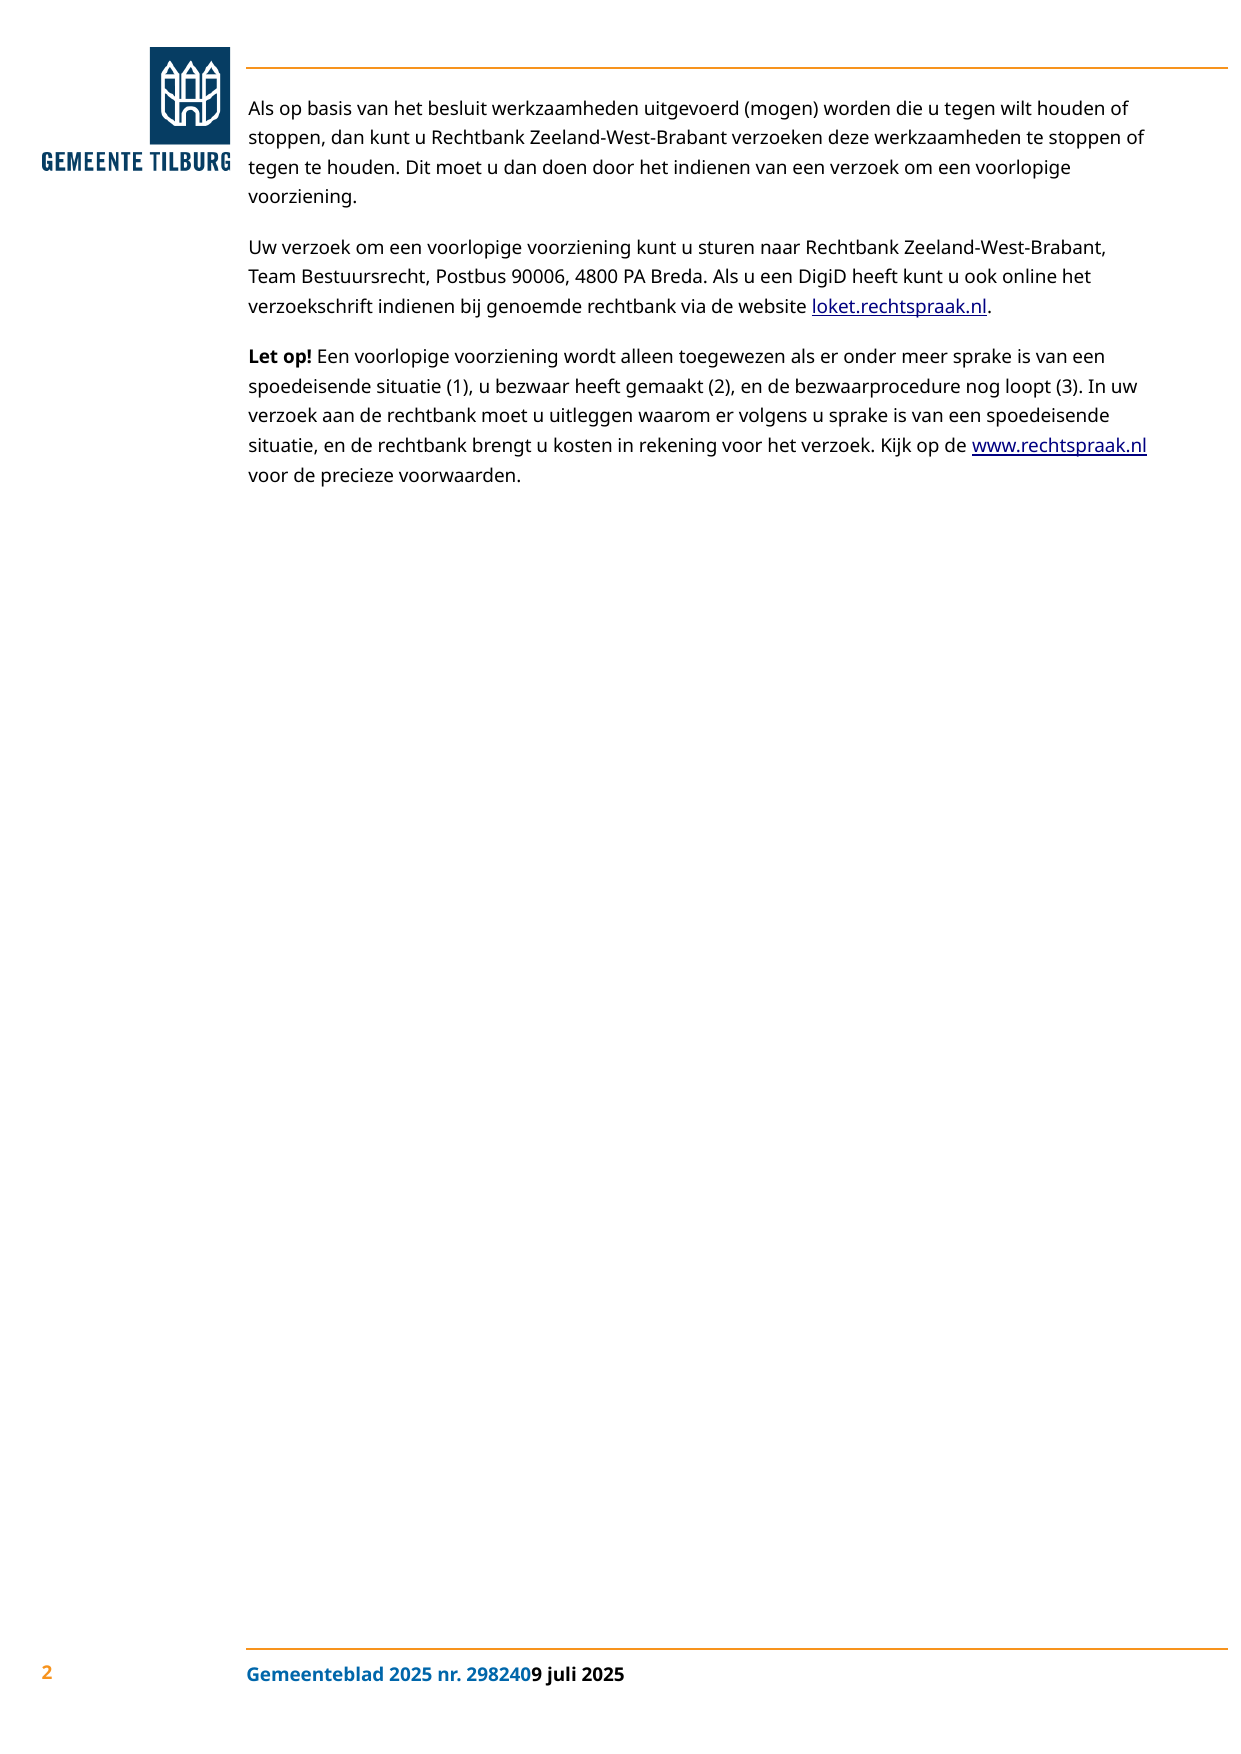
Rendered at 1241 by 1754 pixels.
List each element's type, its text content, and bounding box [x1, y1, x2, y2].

picture [41, 47, 231, 172]
text Let op! Een voorlopige voorziening wordt alleen toegewezen als er onder meer sprake is van een spoedeisende situatie (1), u bezwaar heeft gemaakt (2), en de bezwaarprocedure nog loopt (3). In uw verzoek aan de rechtbank moet u uitleggen waarom er volgens u sprake is van een spoedeisende situatie, en de rechtbank brengt u kosten in rekening voor het verzoek. Kijk op de www.rechtspraak.nl voor de precieze voorwaarden. [248, 343, 1152, 488]
text Uw verzoek om een voorlopige voorziening kunt u sturen naar Rechtbank Zeeland-West-Brabant, Team Bestuursrecht, Postbus 90006, 4800 PA Breda. Als u een DigiD heeft kunt u ook online het verzoekschrift indienen bij genoemde rechtbank via de website loket.rechtspraak.nl. [248, 234, 1152, 319]
text Als op basis van het besluit werkzaamheden uitgevoerd (mogen) worden die u tegen wilt houden of stoppen, dan kunt u Rechtbank Zeeland-West-Brabant verzoeken deze werkzaamheden te stoppen of tegen te houden. Dit moet u dan doen door het indienen van een verzoek om een voorlopige voorziening. [248, 95, 1152, 209]
